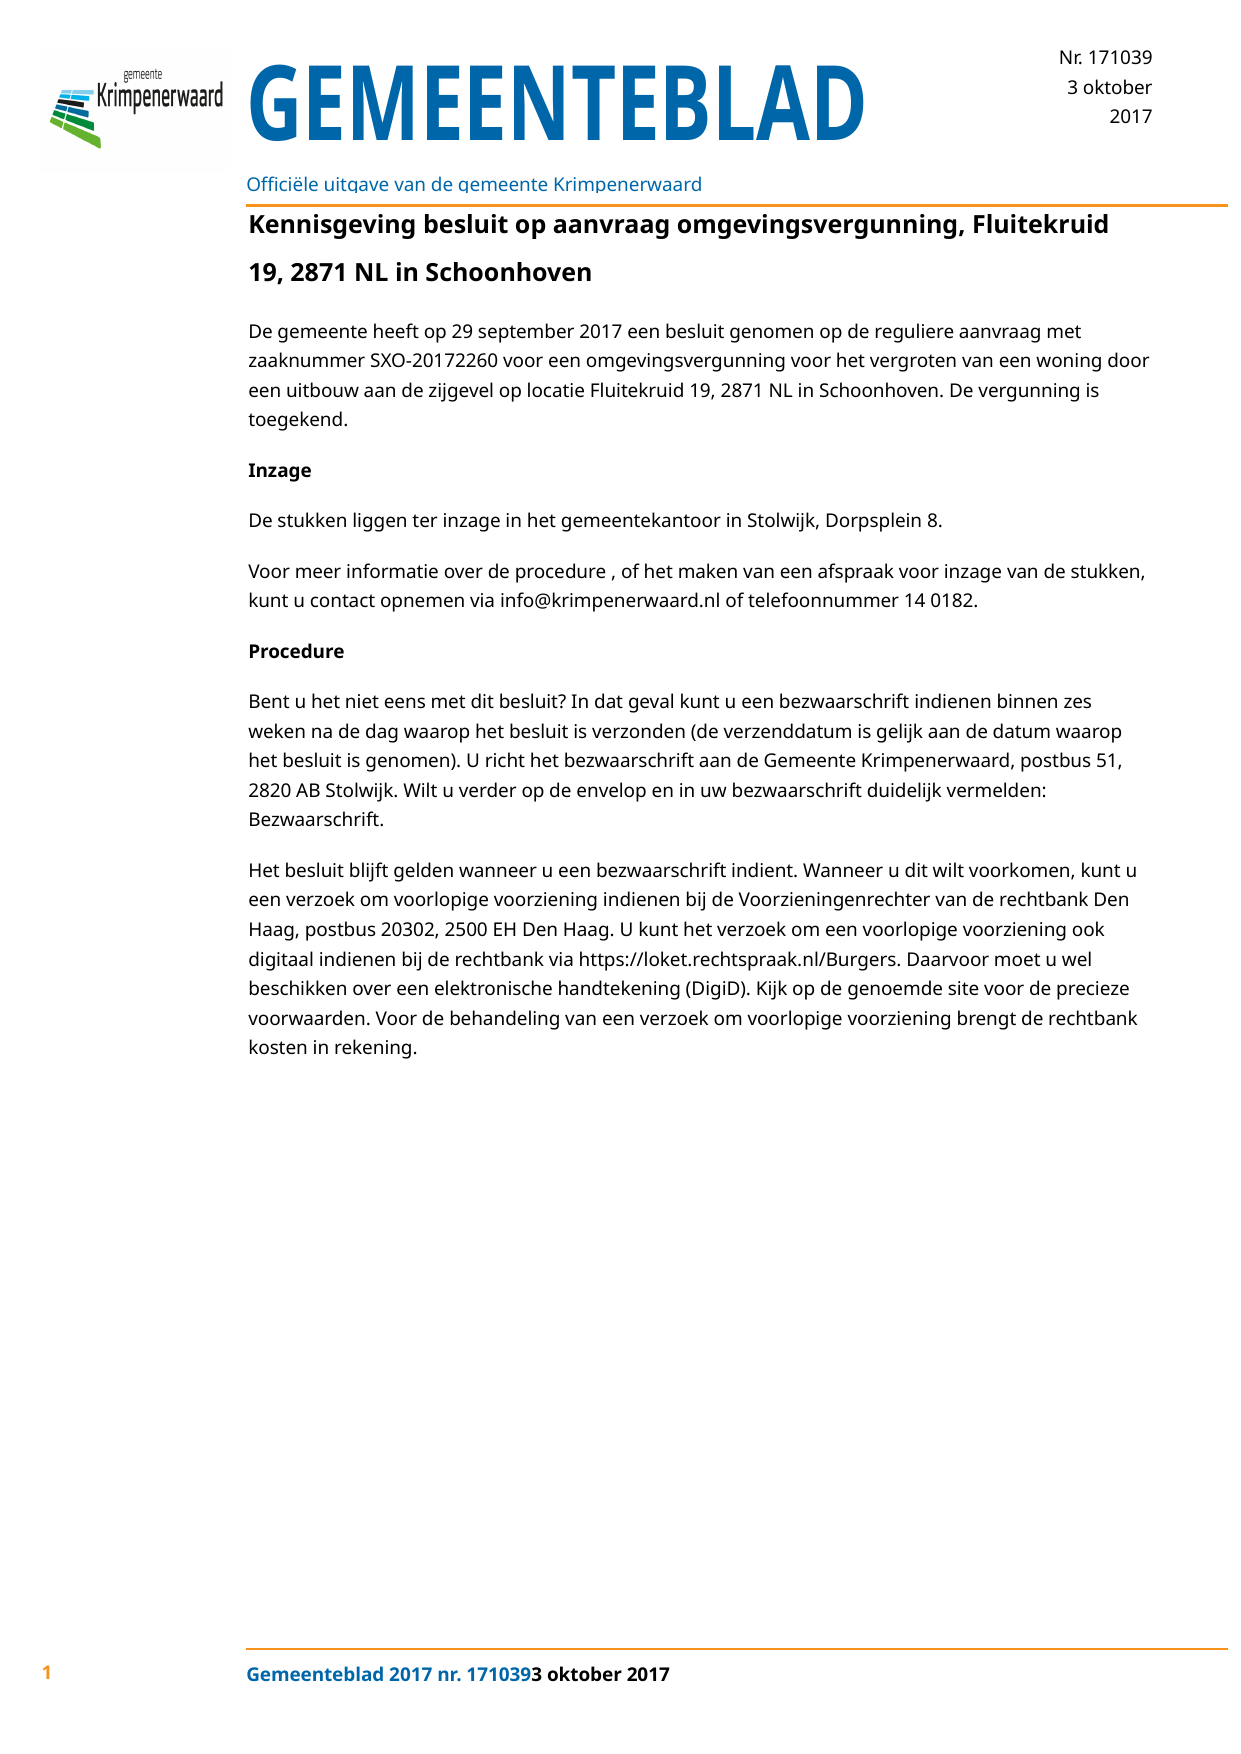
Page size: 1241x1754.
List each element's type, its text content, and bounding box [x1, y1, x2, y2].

text Inzage [248, 457, 1152, 483]
text De stukken liggen ter inzage in het gemeentekantoor in Stolwijk, Dorpsplein 8. [248, 507, 1152, 533]
text Kennisgeving besluit op aanvraag omgevingsvergunning, Fluitekruid 19, 2871 NL in Schoonhoven [248, 207, 1152, 288]
text Bent u het niet eens met dit besluit? In dat geval kunt u een bezwaarschrift indienen binnen zes weken na de dag waarop het besluit is verzonden (de verzenddatum is gelijk aan de datum waarop het besluit is genomen). U richt het bezwaarschrift aan de Gemeente Krimpenerwaard, postbus 51, 2820 AB Stolwijk. Wilt u verder op de envelop en in uw bezwaarschrift duidelijk vermelden: Bezwaarschrift. [248, 688, 1152, 832]
picture [41, 47, 231, 172]
text Voor meer informatie over de procedure , of het maken van een afspraak voor inzage van de stukken, kunt u contact opnemen via info@krimpenerwaard.nl of telefoonnummer 14 0182. [248, 558, 1152, 613]
text Procedure [248, 638, 1152, 664]
text Het besluit blijft gelden wanneer u een bezwaarschrift indient. Wanneer u dit wilt voorkomen, kunt u een verzoek om voorlopige voorziening indienen bij de Voorzieningenrechter van de rechtbank Den Haag, postbus 20302, 2500 EH Den Haag. U kunt het verzoek om een voorlopige voorziening ook digitaal indienen bij de rechtbank via https://loket.rechtspraak.nl/Burgers. Daarvoor moet u wel beschikken over een elektronische handtekening (DigiD). Kijk op de genoemde site voor de precieze voorwaarden. Voor de behandeling van een verzoek om voorlopige voorziening brengt de rechtbank kosten in rekening. [248, 857, 1152, 1060]
text De gemeente heeft op 29 september 2017 een besluit genomen op de reguliere aanvraag met zaaknummer SXO-20172260 voor een omgevingsvergunning voor het vergroten van een woning door een uitbouw aan de zijgevel op locatie Fluitekruid 19, 2871 NL in Schoonhoven. De vergunning is toegekend. [248, 318, 1152, 432]
